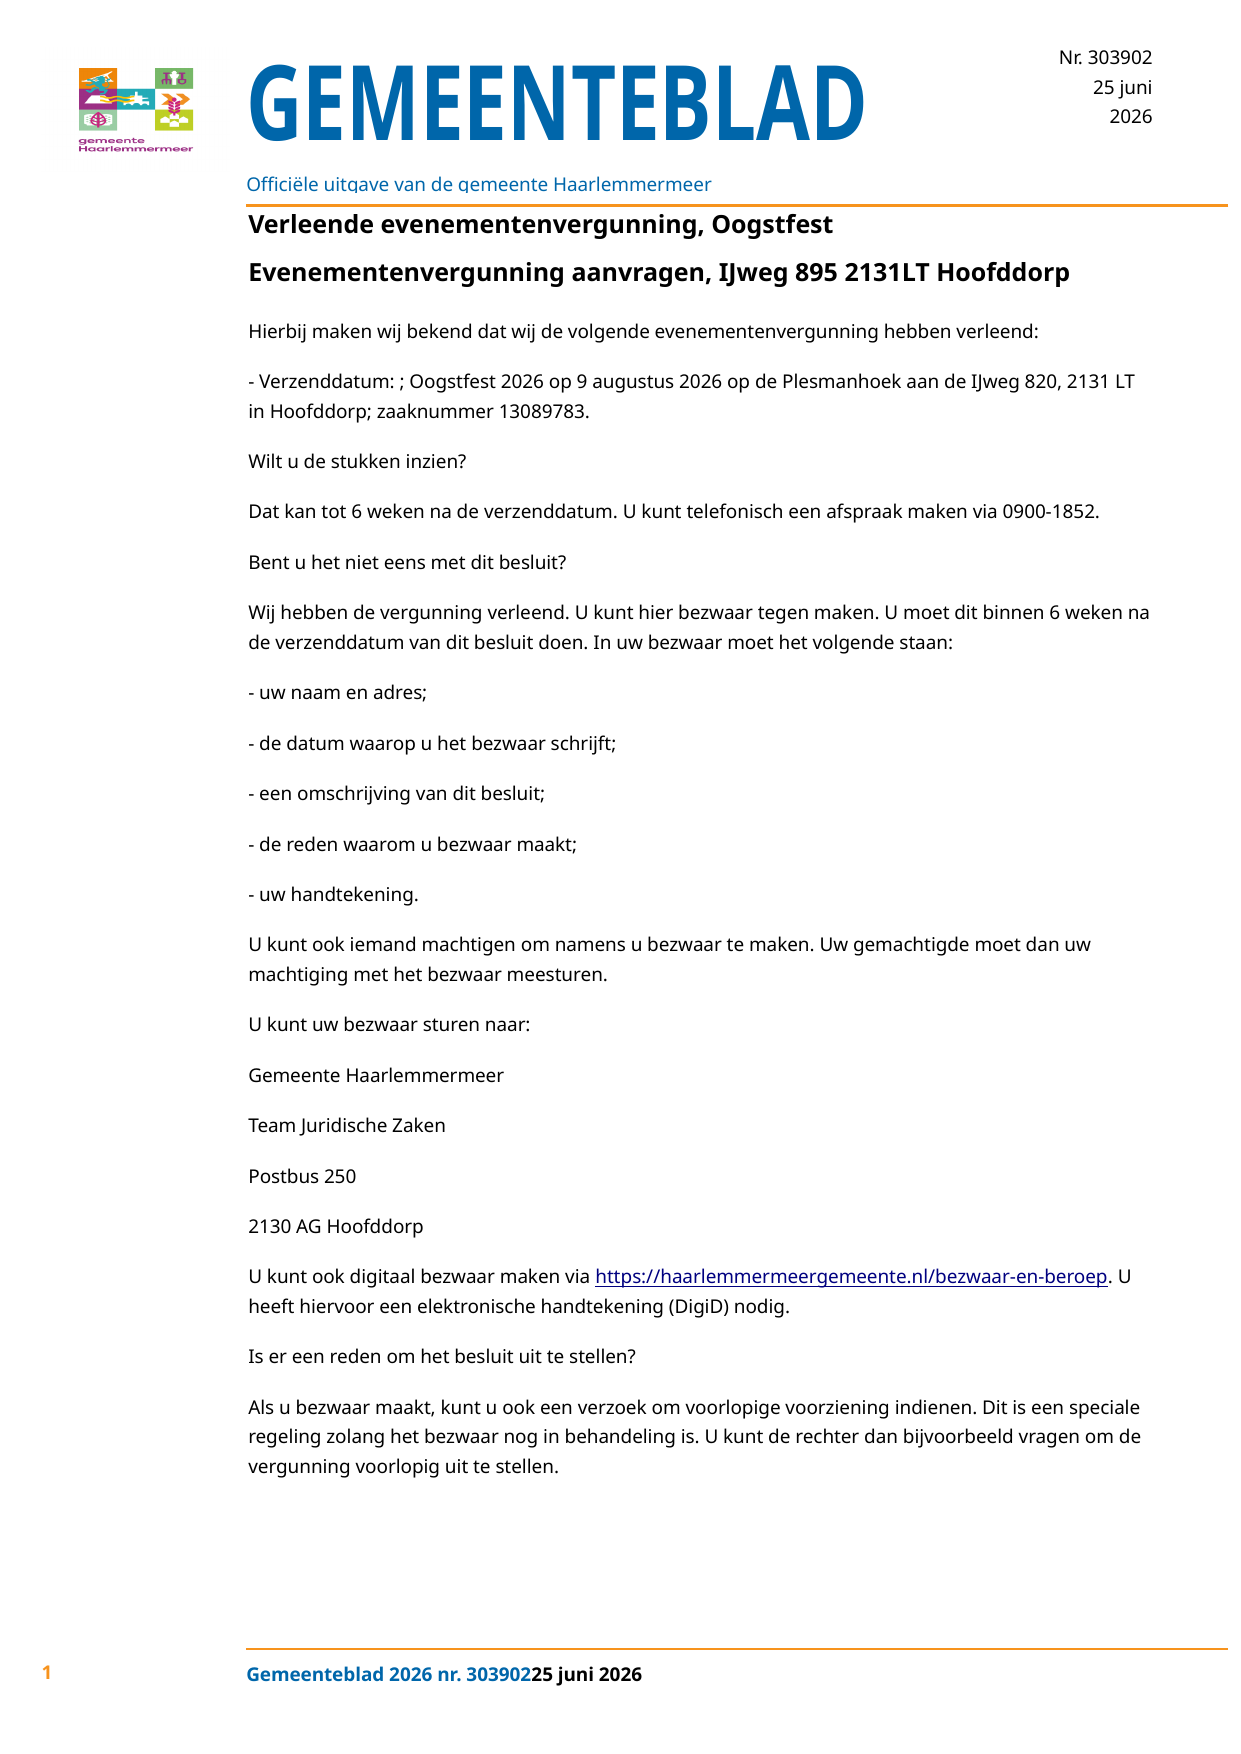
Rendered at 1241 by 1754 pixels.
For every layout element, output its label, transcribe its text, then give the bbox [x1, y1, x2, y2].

text U kunt uw bezwaar sturen naar: [248, 1012, 1152, 1037]
text - Verzenddatum: ; Oogstfest 2026 op 9 augustus 2026 op de Plesmanhoek aan de IJweg 820, 2131 LT in Hoofddorp; zaaknummer 13089783. [248, 368, 1152, 424]
text Gemeente Haarlemmermeer [248, 1062, 1152, 1088]
text Verleende evenementenvergunning, Oogstfest Evenementenvergunning aanvragen, IJweg 895 2131LT Hoofddorp [248, 207, 1152, 288]
text - uw handtekening. [248, 881, 1152, 907]
text - een omschrijving van dit besluit; [248, 780, 1152, 806]
text Wij hebben de vergunning verleend. U kunt hier bezwaar tegen maken. U moet dit binnen 6 weken na de verzenddatum van dit besluit doen. In uw bezwaar moet het volgende staan: [248, 599, 1152, 655]
text Hierbij maken wij bekend dat wij de volgende evenementenvergunning hebben verleend: [248, 318, 1152, 344]
text - de reden waarom u bezwaar maakt; [248, 831, 1152, 857]
text Postbus 250 [248, 1163, 1152, 1189]
text U kunt ook iemand machtigen om namens u bezwaar te maken. Uw gemachtigde moet dan uw machtiging met het bezwaar meesturen. [248, 932, 1152, 987]
text Wilt u de stukken inzien? [248, 448, 1152, 474]
text Dat kan tot 6 weken na de verzenddatum. U kunt telefonisch een afspraak maken via 0900-1852. [248, 499, 1152, 524]
text Bent u het niet eens met dit besluit? [248, 549, 1152, 575]
text - uw naam en adres; [248, 679, 1152, 705]
text Team Juridische Zaken [248, 1112, 1152, 1138]
text Als u bezwaar maakt, kunt u ook een verzoek om voorlopige voorziening indienen. Dit is een speciale regeling zolang het bezwaar nog in behandeling is. U kunt de rechter dan bijvoorbeeld vragen om de vergunning voorlopig uit te stellen. [248, 1394, 1152, 1479]
text U kunt ook digitaal bezwaar maken via https://haarlemmermeergemeente.nl/bezwaar-en-beroep. U heeft hiervoor een elektronische handtekening (DigiD) nodig. [248, 1264, 1152, 1319]
text - de datum waarop u het bezwaar schrijft; [248, 730, 1152, 756]
picture [41, 47, 231, 172]
text 2130 AG Hoofddorp [248, 1213, 1152, 1239]
text Is er een reden om het besluit uit te stellen? [248, 1344, 1152, 1369]
